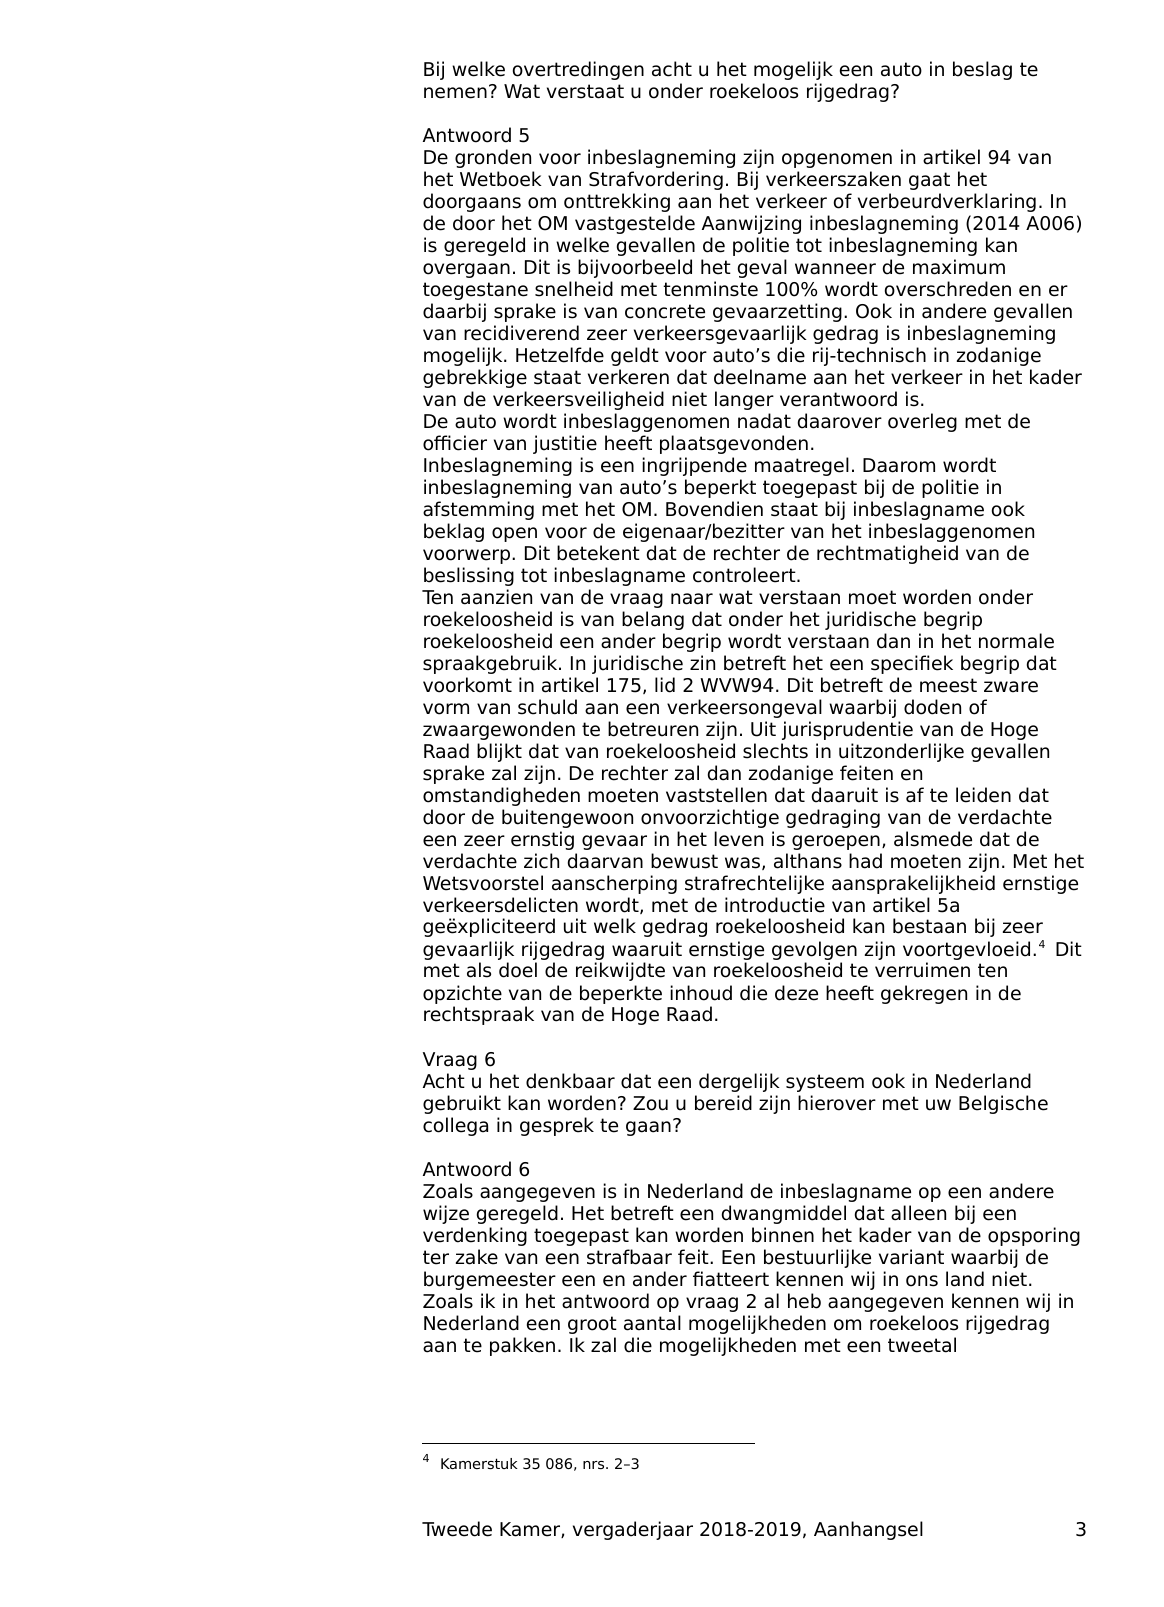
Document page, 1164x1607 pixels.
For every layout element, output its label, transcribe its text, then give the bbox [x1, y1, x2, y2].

text Zoals aangegeven is in Nederland de inbeslagname op een andere wijze geregeld. Het betreft een dwangmiddel dat alleen bij een verdenking toegepast kan worden binnen het kader van de opsporing ter zake van een strafbaar feit. Een bestuurlijke variant waarbij de burgemeester een en ander fiatteert kennen wij in ons land niet. [422, 1181, 1087, 1291]
text Antwoord 6 [422, 1159, 1087, 1181]
text Acht u het denkbaar dat een dergelijk systeem ook in Nederland gebruikt kan worden? Zou u bereid zijn hierover met uw Belgische collega in gesprek te gaan? [422, 1071, 1087, 1136]
text Zoals ik in het antwoord op vraag 2 al heb aangegeven kennen wij in Nederland een groot aantal mogelijkheden om roekeloos rijgedrag aan te pakken. Ik zal die mogelijkheden met een tweetal [422, 1291, 1087, 1356]
text De auto wordt inbeslaggenomen nadat daarover overleg met de officier van justitie heeft plaatsgevonden. [422, 411, 1087, 455]
text Inbeslagneming is een ingrijpende maatregel. Daarom wordt inbeslagneming van auto’s beperkt toegepast bij de politie in afstemming met het OM. Bovendien staat bij inbeslagname ook beklag open voor de eigenaar/bezitter van het inbeslaggenomen voorwerp. Dit betekent dat de rechter de rechtmatigheid van de beslissing tot inbeslagname controleert. [422, 455, 1087, 587]
text Ten aanzien van de vraag naar wat verstaan moet worden onder roekeloosheid is van belang dat onder het juridische begrip roekeloosheid een ander begrip wordt verstaan dan in het normale spraakgebruik. In juridische zin betreft het een specifiek begrip dat voorkomt in artikel 175, lid 2 WVW94. Dit betreft de meest zware vorm van schuld aan een verkeersongeval waarbij doden of zwaargewonden te betreuren zijn. Uit jurisprudentie van de Hoge Raad blijkt dat van roekeloosheid slechts in uitzonderlijke gevallen sprake zal zijn. De rechter zal dan zodanige feiten en omstandigheden moeten vaststellen dat daaruit is af te leiden dat door de buitengewoon onvoorzichtige gedraging van de verdachte een zeer ernstig gevaar in het leven is geroepen, alsmede dat de verdachte zich daarvan bewust was, althans had moeten zijn. Met het Wetsvoorstel aanscherping strafrechtelijke aansprakelijkheid ernstige verkeersdelicten wordt, met de introductie van artikel 5a geëxpliciteerd uit welk gedrag roekeloosheid kan bestaan bij zeer gevaarlijk rijgedrag waaruit ernstige gevolgen zijn voortgevloeid. Dit met als doel de reikwijdte van roekeloosheid te verruimen ten opzichte van de beperkte inhoud die deze heeft gekregen in de rechtspraak van de Hoge Raad. [422, 587, 1087, 1026]
text Bij welke overtredingen acht u het mogelijk een auto in beslag te nemen? Wat verstaat u onder roekeloos rijgedrag? [422, 59, 1087, 103]
text De gronden voor inbeslagneming zijn opgenomen in artikel 94 van het Wetboek van Strafvordering. Bij verkeerszaken gaat het doorgaans om onttrekking aan het verkeer of verbeurdverklaring. In de door het OM vastgestelde Aanwijzing inbeslagneming (2014 A006) is geregeld in welke gevallen de politie tot inbeslagneming kan overgaan. Dit is bijvoorbeeld het geval wanneer de maximum toegestane snelheid met tenminste 100% wordt overschreden en er daarbij sprake is van concrete gevaarzetting. Ook in andere gevallen van recidiverend zeer verkeersgevaarlijk gedrag is inbeslagneming mogelijk. Hetzelfde geldt voor auto’s die rij-technisch in zodanige gebrekkige staat verkeren dat deelname aan het verkeer in het kader van de verkeersveiligheid niet langer verantwoord is. [422, 147, 1087, 411]
text Vraag 6 [422, 1048, 1087, 1071]
text Kamerstuk 35 086, nrs. 2–3 [422, 1452, 1087, 1474]
text Antwoord 5 [422, 125, 1087, 147]
